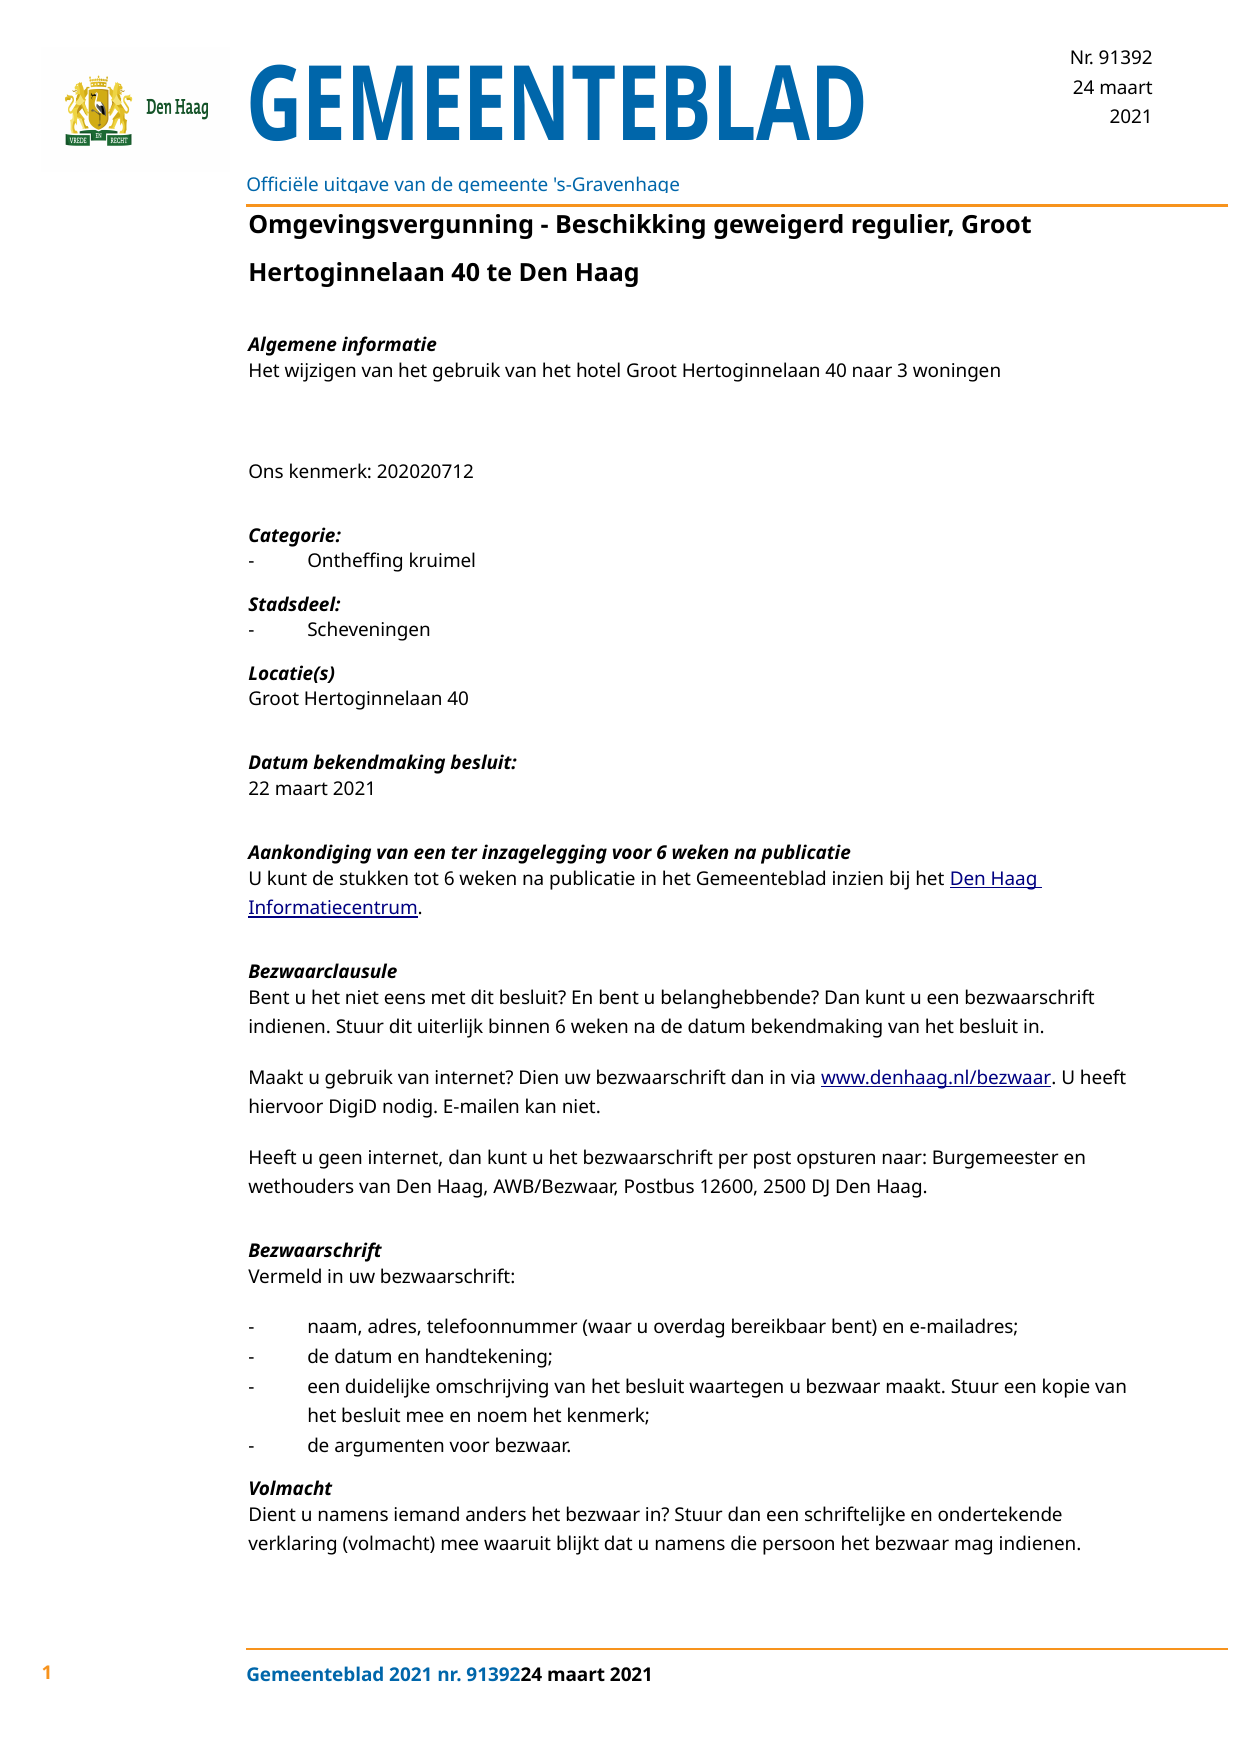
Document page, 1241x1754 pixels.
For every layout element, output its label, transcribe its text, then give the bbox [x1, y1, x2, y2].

picture [41, 47, 231, 172]
text Dient u namens iemand anders het bezwaar in? Stuur dan een schriftelijke en ondertekende verklaring (volmacht) mee waaruit blijkt dat u namens die persoon het bezwaar mag indienen. [248, 1501, 1152, 1556]
text Categorie: [248, 522, 1152, 548]
text Datum bekendmaking besluit: [248, 749, 1152, 775]
text Heeft u geen internet, dan kunt u het bezwaarschrift per post opsturen naar: Burgemeester en wethouders van Den Haag, AWB/Bezwaar, Postbus 12600, 2500 DJ Den Haag. [248, 1144, 1152, 1199]
list een duidelijke omschrijving van het besluit waartegen u bezwaar maakt. Stuur een kopie van het besluit mee en noem het kenmerk; [248, 1373, 1152, 1428]
text 22 maart 2021 [248, 775, 1152, 801]
text Locatie(s) [248, 660, 1152, 685]
list de argumenten voor bezwaar. [248, 1432, 1152, 1458]
list naam, adres, telefoonnummer (waar u overdag bereikbaar bent) en e-mailadres; [248, 1314, 1152, 1339]
text Het wijzigen van het gebruik van het hotel Groot Hertoginnelaan 40 naar 3 woningen [248, 357, 1152, 383]
text U kunt de stukken tot 6 weken na publicatie in het Gemeenteblad inzien bij het Den Haag Informatiecentrum. [248, 865, 1152, 920]
text Groot Hertoginnelaan 40 [248, 685, 1152, 711]
list Ontheffing kruimel [248, 548, 1152, 573]
text Bezwaarclausule [248, 958, 1152, 984]
text Maakt u gebruik van internet? Dien uw bezwaarschrift dan in via www.denhaag.nl/bezwaar. U heeft hiervoor DigiD nodig. E-mailen kan niet. [248, 1064, 1152, 1119]
list de datum en handtekening; [248, 1343, 1152, 1369]
text Aankondiging van een ter inzagelegging voor 6 weken na publicatie [248, 839, 1152, 865]
list Scheveningen [248, 617, 1152, 642]
text Ons kenmerk: 202020712 [248, 458, 1152, 484]
text Bezwaarschrift [248, 1238, 1152, 1263]
text Algemene informatie [248, 331, 1152, 357]
text Omgevingsvergunning - Beschikking geweigerd regulier, Groot Hertoginnelaan 40 te Den Haag [248, 207, 1152, 288]
text Volmacht [248, 1475, 1152, 1501]
text Bent u het niet eens met dit besluit? En bent u belanghebbende? Dan kunt u een bezwaarschrift indienen. Stuur dit uiterlijk binnen 6 weken na de datum bekendmaking van het besluit in. [248, 984, 1152, 1039]
text Vermeld in uw bezwaarschrift: [248, 1263, 1152, 1289]
text Stadsdeel: [248, 591, 1152, 617]
